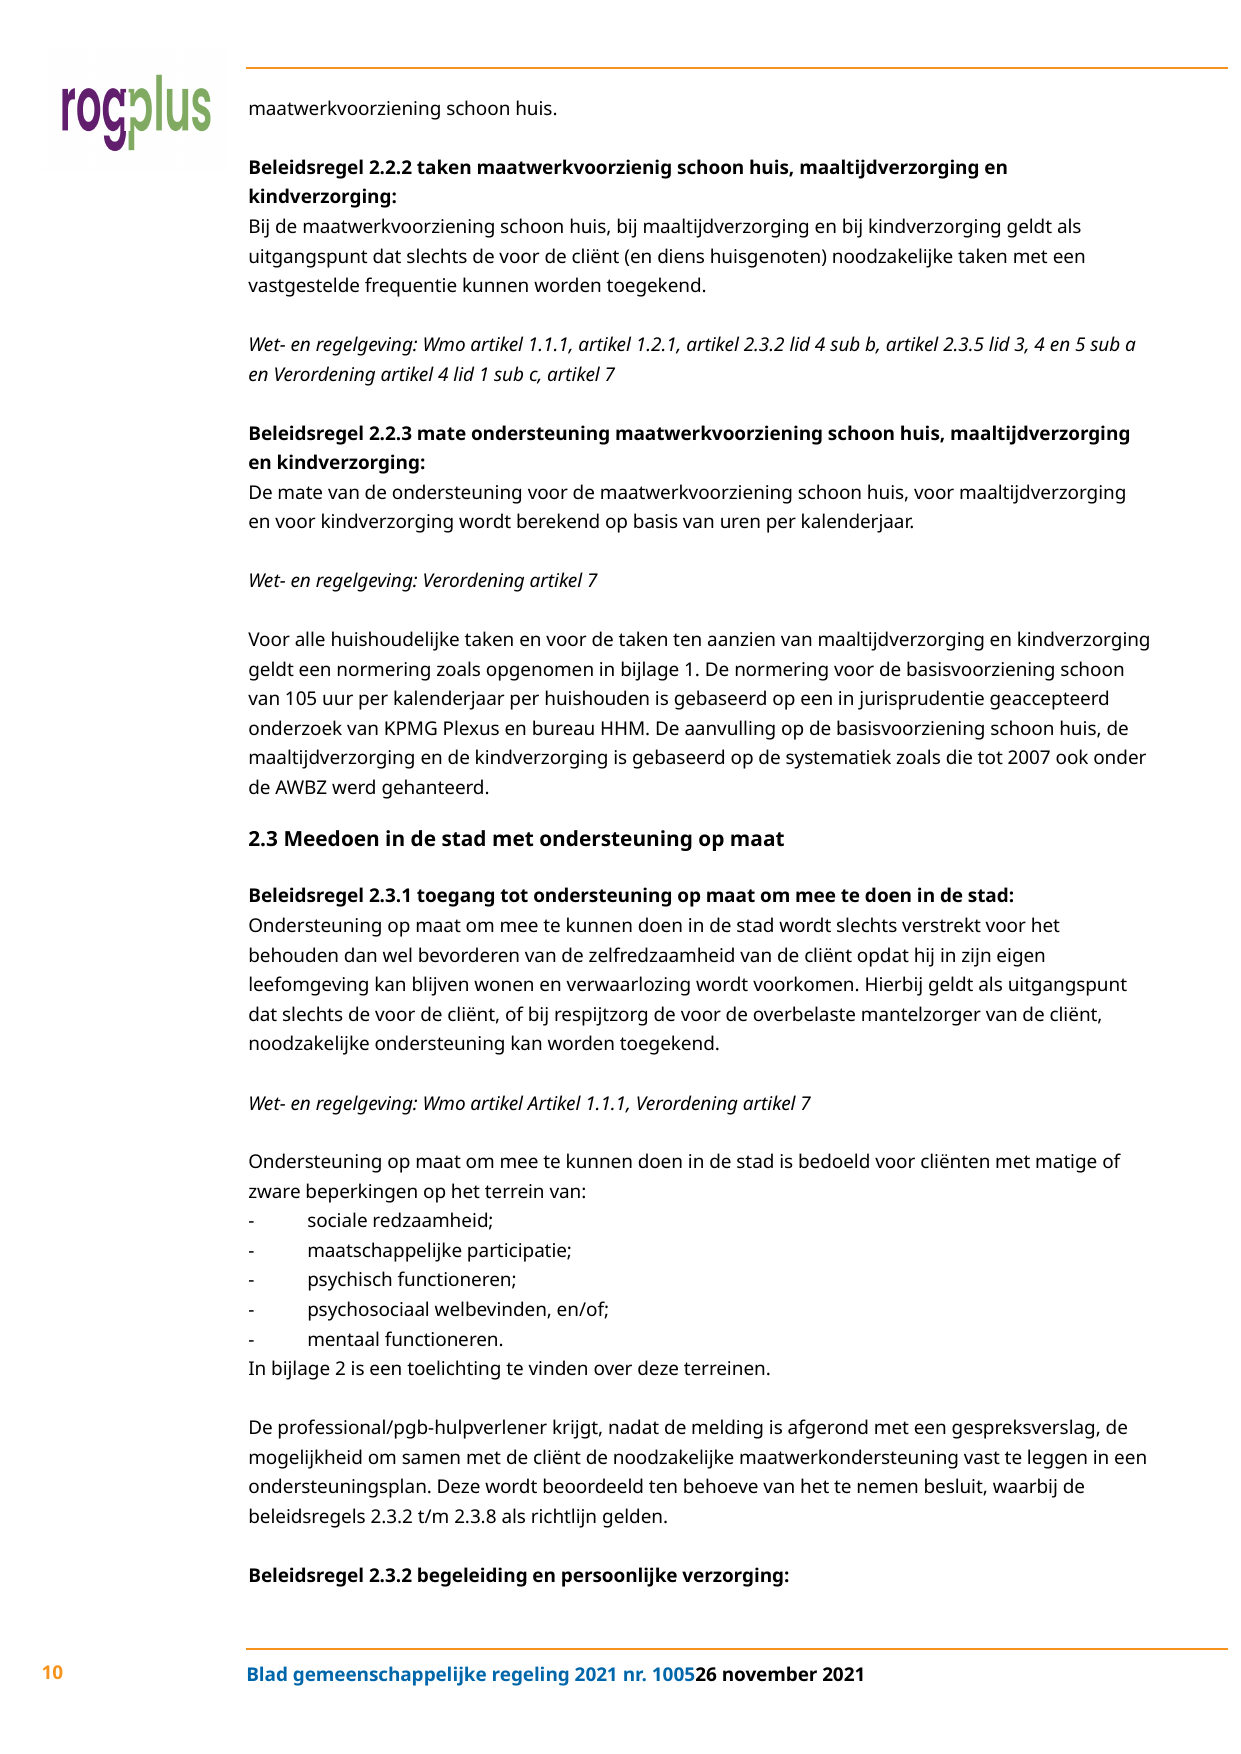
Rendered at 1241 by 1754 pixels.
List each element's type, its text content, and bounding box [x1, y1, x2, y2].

text De professional/pgb-hulpverlener krijgt, nadat de melding is afgerond met een gespreksverslag, de mogelijkheid om samen met de cliënt de noodzakelijke maatwerkondersteuning vast te leggen in een ondersteuningsplan. Deze wordt beoordeeld ten behoeve van het te nemen besluit, waarbij de beleidsregels 2.3.2 t/m 2.3.8 als richtlijn gelden. [248, 1414, 1152, 1529]
list maatschappelijke participatie; [248, 1237, 1152, 1263]
table_header Beleidsregel 2.3.1 toegang tot ondersteuning op maat om mee te doen in de stad: Ondersteuning op maat om mee te kunnen doen in de stad wordt slechts verstrekt voor het behouden dan wel bevorderen van de zelfredzaamheid van de cliënt opdat hij in zijn eigen leefomgeving kan blijven wonen en verwaarlozing wordt voorkomen. Hierbij geldt als uitgangspunt dat slechts de voor de cliënt, of bij respijtzorg de voor de overbelaste mantelzorger van de cliënt, noodzakelijke ondersteuning kan worden toegekend. Wet- en regelgeving: Wmo artikel Artikel 1.1.1, Verordening artikel 7 [248, 883, 1152, 1116]
list sociale redzaamheid; [248, 1207, 1152, 1233]
text 2.3 Meedoen in de stad met ondersteuning op maat [248, 824, 1152, 853]
text Ondersteuning op maat om mee te kunnen doen in de stad is bedoeld voor cliënten met matige of zware beperkingen op het terrein van: [248, 1148, 1152, 1204]
table_header Beleidsregel 2.3.2 begeleiding en persoonlijke verzorging: [248, 1563, 1152, 1588]
text maatwerkvoorziening schoon huis. [248, 95, 1152, 121]
table_header Beleidsregel 2.2.3 mate ondersteuning maatwerkvoorziening schoon huis, maaltijdverzorging en kindverzorging: De mate van de ondersteuning voor de maatwerkvoorziening schoon huis, voor maaltijdverzorging en voor kindverzorging wordt berekend op basis van uren per kalenderjaar. Wet- en regelgeving: Verordening artikel 7 [248, 420, 1152, 593]
picture [41, 47, 231, 172]
list psychosociaal welbevinden, en/of; [248, 1296, 1152, 1322]
list psychisch functioneren; [248, 1267, 1152, 1292]
text In bijlage 2 is een toelichting te vinden over deze terreinen. [248, 1355, 1152, 1381]
list mentaal functioneren. [248, 1326, 1152, 1352]
text Voor alle huishoudelijke taken en voor de taken ten aanzien van maaltijdverzorging en kindverzorging geldt een normering zoals opgenomen in bijlage 1. De normering voor de basisvoorziening schoon van 105 uur per kalenderjaar per huishouden is gebaseerd op een in jurisprudentie geaccepteerd onderzoek van KPMG Plexus en bureau HHM. De aanvulling op de basisvoorziening schoon huis, de maaltijdverzorging en de kindverzorging is gebaseerd op de systematiek zoals die tot 2007 ook onder de AWBZ werd gehanteerd. [248, 626, 1152, 800]
table_header Beleidsregel 2.2.2 taken maatwerkvoorzienig schoon huis, maaltijdverzorging en kindverzorging: Bij de maatwerkvoorziening schoon huis, bij maaltijdverzorging en bij kindverzorging geldt als uitgangspunt dat slechts de voor de cliënt (en diens huisgenoten) noodzakelijke taken met een vastgestelde frequentie kunnen worden toegekend. Wet- en regelgeving: Wmo artikel 1.1.1, artikel 1.2.1, artikel 2.3.2 lid 4 sub b, artikel 2.3.5 lid 3, 4 en 5 sub a en Verordening artikel 4 lid 1 sub c, artikel 7 [248, 154, 1152, 387]
